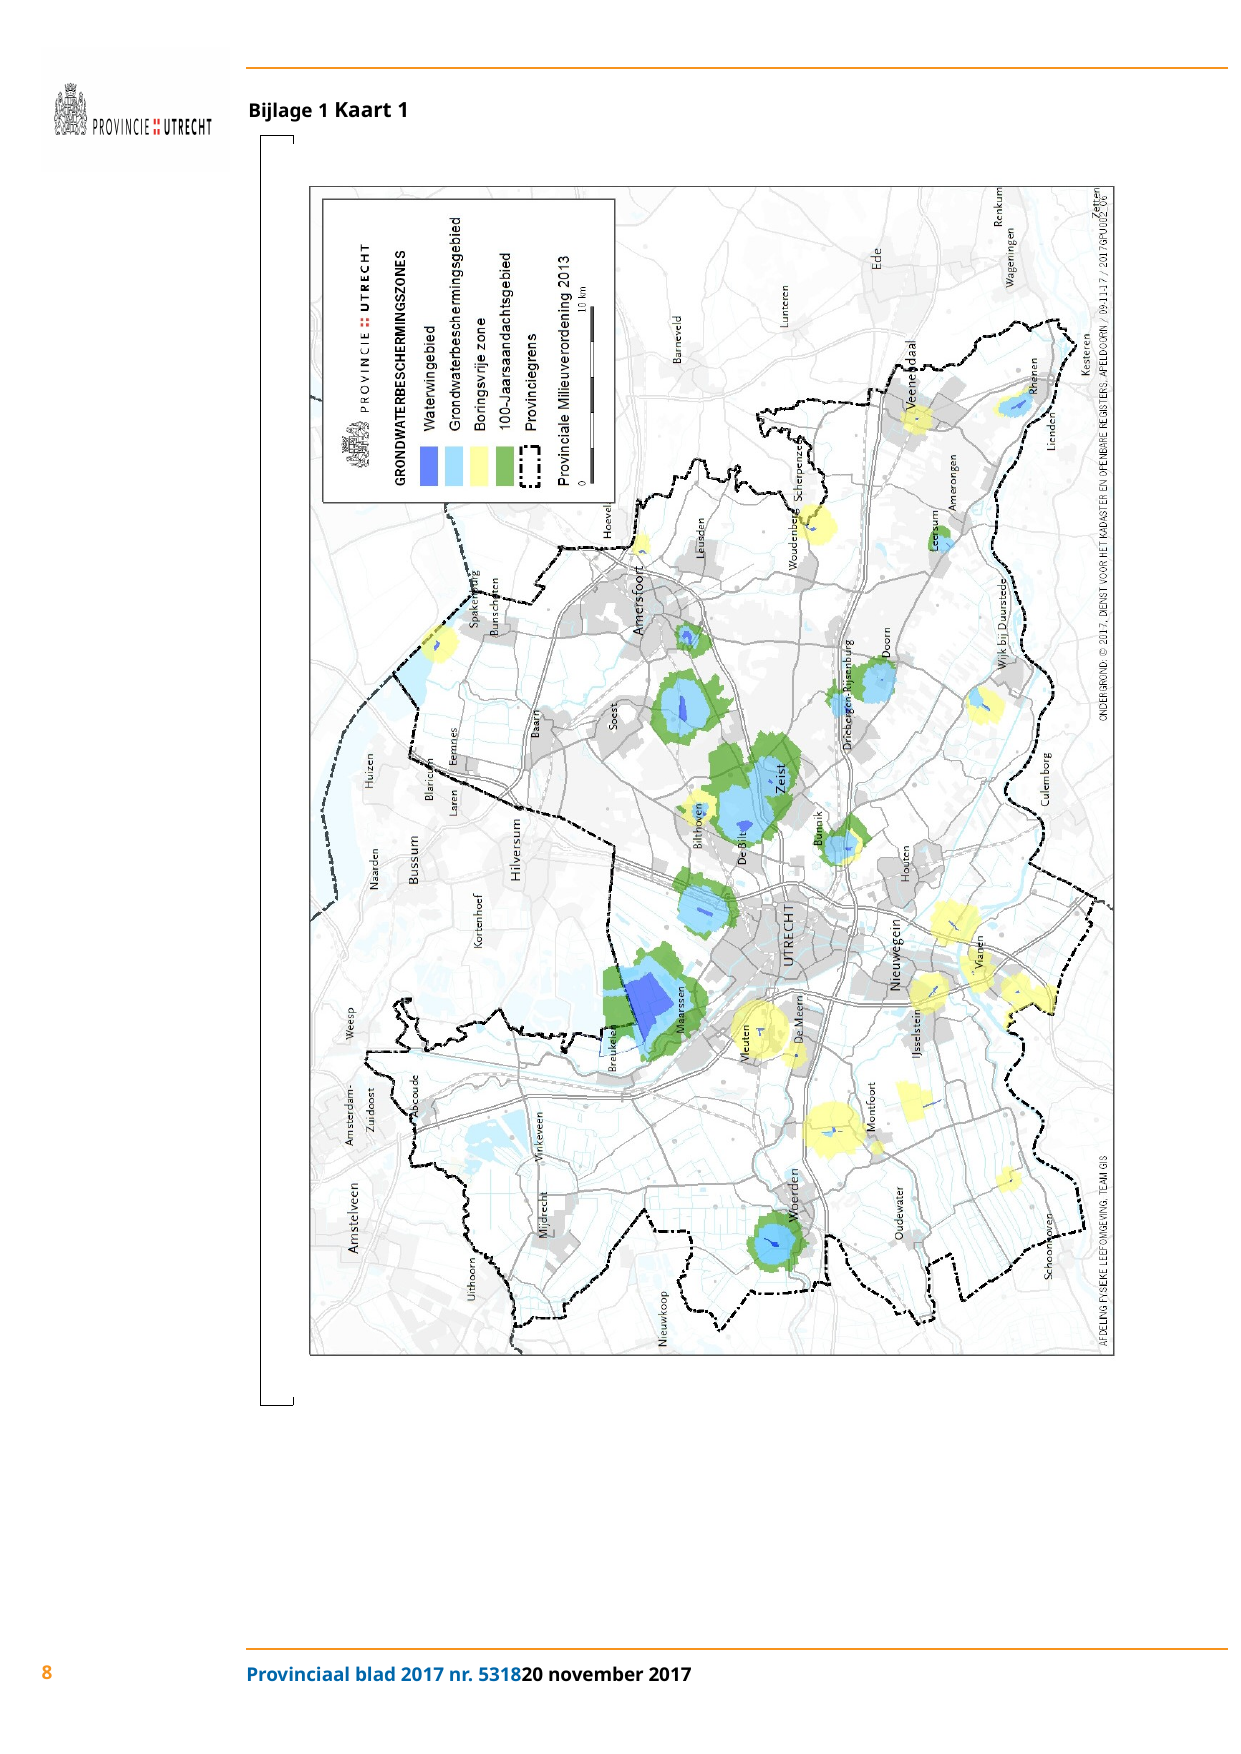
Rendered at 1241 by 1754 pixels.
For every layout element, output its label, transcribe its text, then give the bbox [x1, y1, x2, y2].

picture [41, 47, 231, 172]
picture [268, 144, 1155, 1397]
text Bijlage 1 Kaart 1 [248, 95, 1152, 123]
